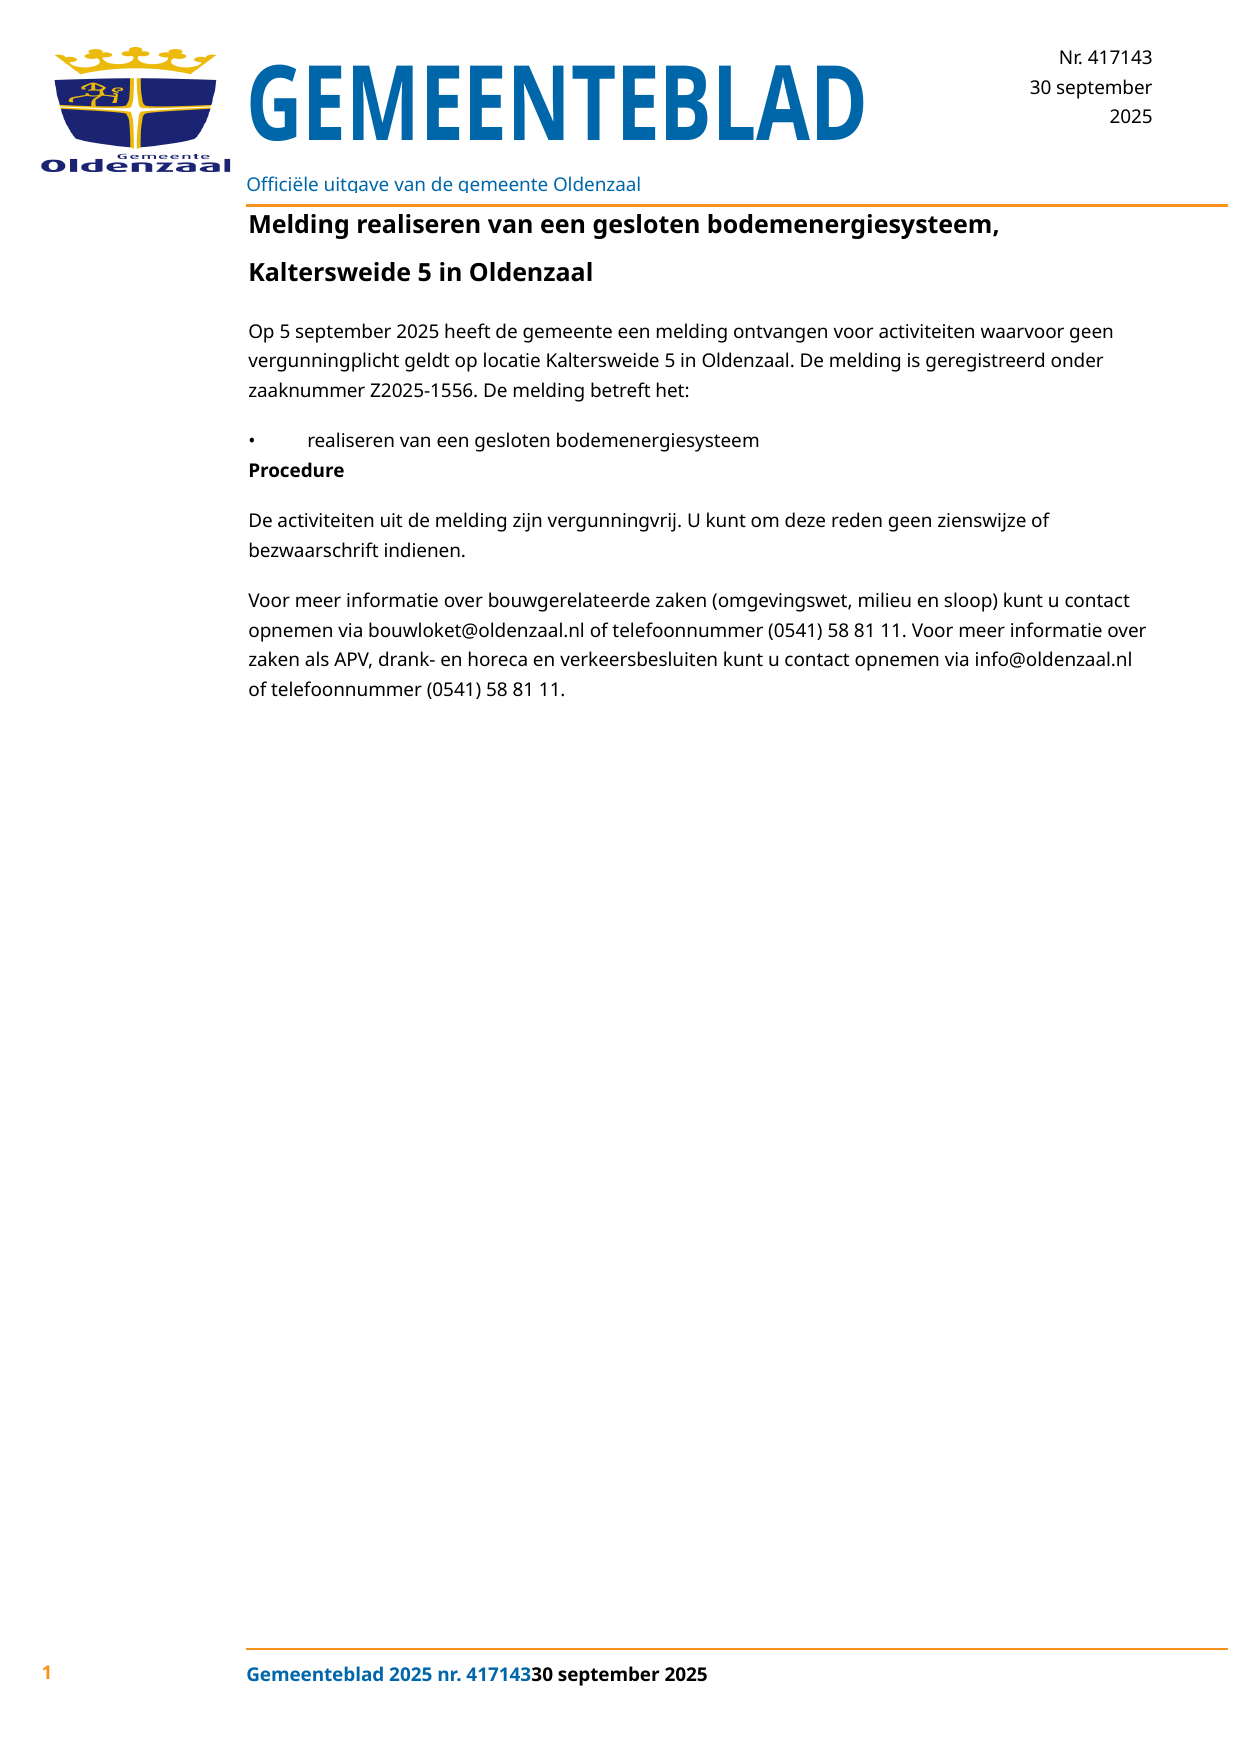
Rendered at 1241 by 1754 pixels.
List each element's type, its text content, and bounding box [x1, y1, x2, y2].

text Melding realiseren van een gesloten bodemenergiesysteem, Kaltersweide 5 in Oldenzaal [248, 207, 1152, 288]
text De activiteiten uit de melding zijn vergunningvrij. U kunt om deze reden geen zienswijze of bezwaarschrift indienen. [248, 507, 1152, 563]
list realiseren van een gesloten bodemenergiesysteem [248, 427, 1152, 453]
text Voor meer informatie over bouwgerelateerde zaken (omgevingswet, milieu en sloop) kunt u contact opnemen via bouwloket@oldenzaal.nl of telefoonnummer (0541) 58 81 11. Voor meer informatie over zaken als APV, drank- en horeca en verkeersbesluiten kunt u contact opnemen via info@oldenzaal.nl of telefoonnummer (0541) 58 81 11. [248, 587, 1152, 702]
text Op 5 september 2025 heeft de gemeente een melding ontvangen voor activiteiten waarvoor geen vergunningplicht geldt op locatie Kaltersweide 5 in Oldenzaal. De melding is geregistreerd onder zaaknummer Z2025-1556. De melding betreft het: [248, 318, 1152, 403]
text Procedure [248, 457, 1152, 483]
picture [41, 47, 231, 172]
